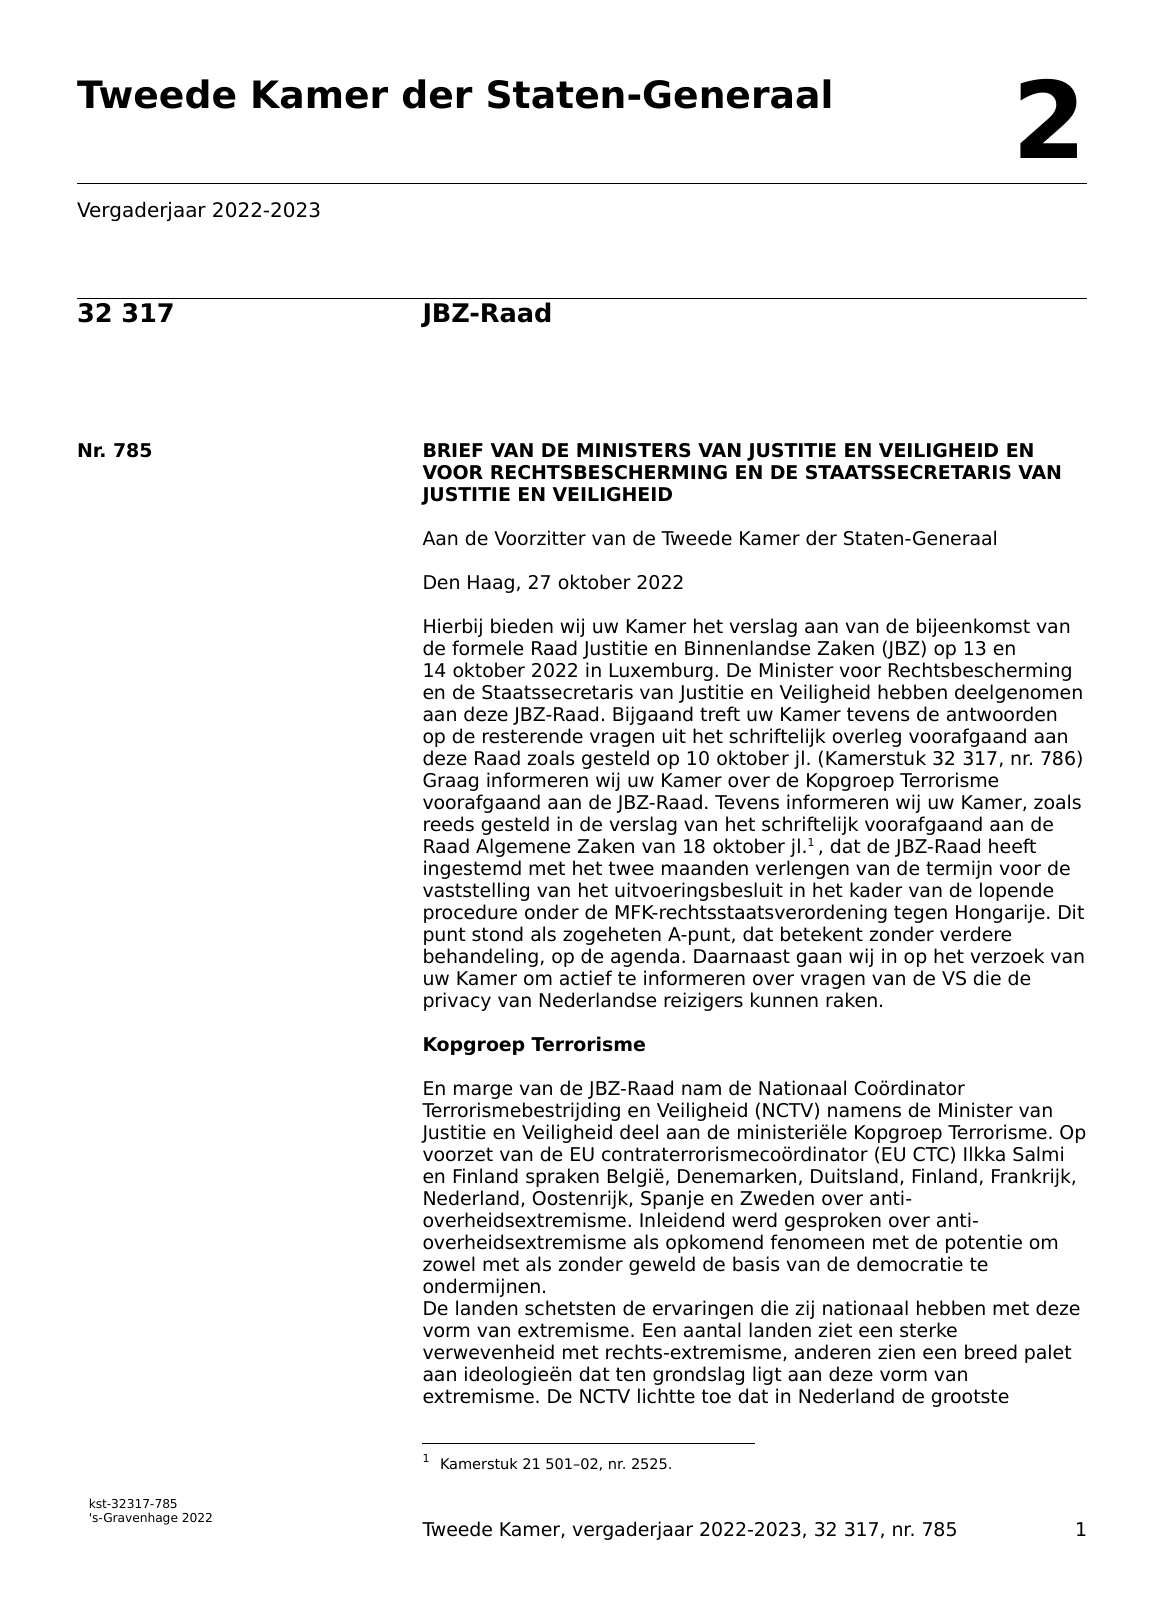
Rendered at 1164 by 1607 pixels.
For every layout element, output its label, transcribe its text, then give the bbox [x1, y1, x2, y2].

subtitle Nr. 785 BRIEF VAN DE MINISTERS VAN JUSTITIE EN VEILIGHEID EN VOOR RECHTSBESCHERMING EN DE STAATSSECRETARIS VAN JUSTITIE EN VEILIGHEID [77, 440, 1087, 506]
table_header 2 [886, 59, 1087, 183]
subtitle Kopgroep Terrorisme [422, 1034, 1087, 1056]
text 's-Gravenhage 2022 [88, 1511, 323, 1525]
text Kamerstuk 21 501–02, nr. 2525. [422, 1452, 1087, 1474]
text Aan de Voorzitter van de Tweede Kamer der Staten-Generaal [422, 528, 1087, 550]
table_cell Vergaderjaar 2022-2023 [77, 184, 1087, 298]
text En marge van de JBZ-Raad nam de Nationaal Coördinator Terrorismebestrijding en Veiligheid (NCTV) namens de Minister van Justitie en Veiligheid deel aan de ministeriële Kopgroep Terrorisme. Op voorzet van de EU contraterrorismecoördinator (EU CTC) Ilkka Salmi en Finland spraken België, Denemarken, Duitsland, Finland, Frankrijk, Nederland, Oostenrijk, Spanje en Zweden over anti-overheidsextremisme. Inleidend werd gesproken over anti-overheidsextremisme als opkomend fenomeen met de potentie om zowel met als zonder geweld de basis van de democratie te ondermijnen. [422, 1078, 1087, 1298]
text Hierbij bieden wij uw Kamer het verslag aan van de bijeenkomst van de formele Raad Justitie en Binnenlandse Zaken (JBZ) op 13 en 14 oktober 2022 in Luxemburg. De Minister voor Rechtsbescherming en de Staatssecretaris van Justitie en Veiligheid hebben deelgenomen aan deze JBZ-Raad. Bijgaand treft uw Kamer tevens de antwoorden op de resterende vragen uit het schriftelijk overleg voorafgaand aan deze Raad zoals gesteld op 10 oktober jl. (Kamerstuk 32 317, nr. 786) Graag informeren wij uw Kamer over de Kopgroep Terrorisme voorafgaand aan de JBZ-Raad. Tevens informeren wij uw Kamer, zoals reeds gesteld in de verslag van het schriftelijk voorafgaand aan de Raad Algemene Zaken van 18 oktober jl., dat de JBZ-Raad heeft ingestemd met het twee maanden verlengen van de termijn voor de vaststelling van het uitvoeringsbesluit in het kader van de lopende procedure onder de MFK-rechtsstaatsverordening tegen Hongarije. Dit punt stond als zogeheten A-punt, dat betekent zonder verdere behandeling, op de agenda. Daarnaast gaan wij in op het verzoek van uw Kamer om actief te informeren over vragen van de VS die de privacy van Nederlandse reizigers kunnen raken. [422, 616, 1087, 1012]
text kst-32317-785 [88, 1497, 323, 1511]
subtitle 32 317 JBZ-Raad [77, 299, 1087, 329]
text De landen schetsten de ervaringen die zij nationaal hebben met deze vorm van extremisme. Een aantal landen ziet een sterke verwevenheid met rechts-extremisme, anderen zien een breed palet aan ideologieën dat ten grondslag ligt aan deze vorm van extremisme. De NCTV lichtte toe dat in Nederland de grootste [422, 1298, 1087, 1408]
table_header Tweede Kamer der Staten-Generaal [77, 59, 886, 183]
text Den Haag, 27 oktober 2022 [422, 572, 1087, 594]
